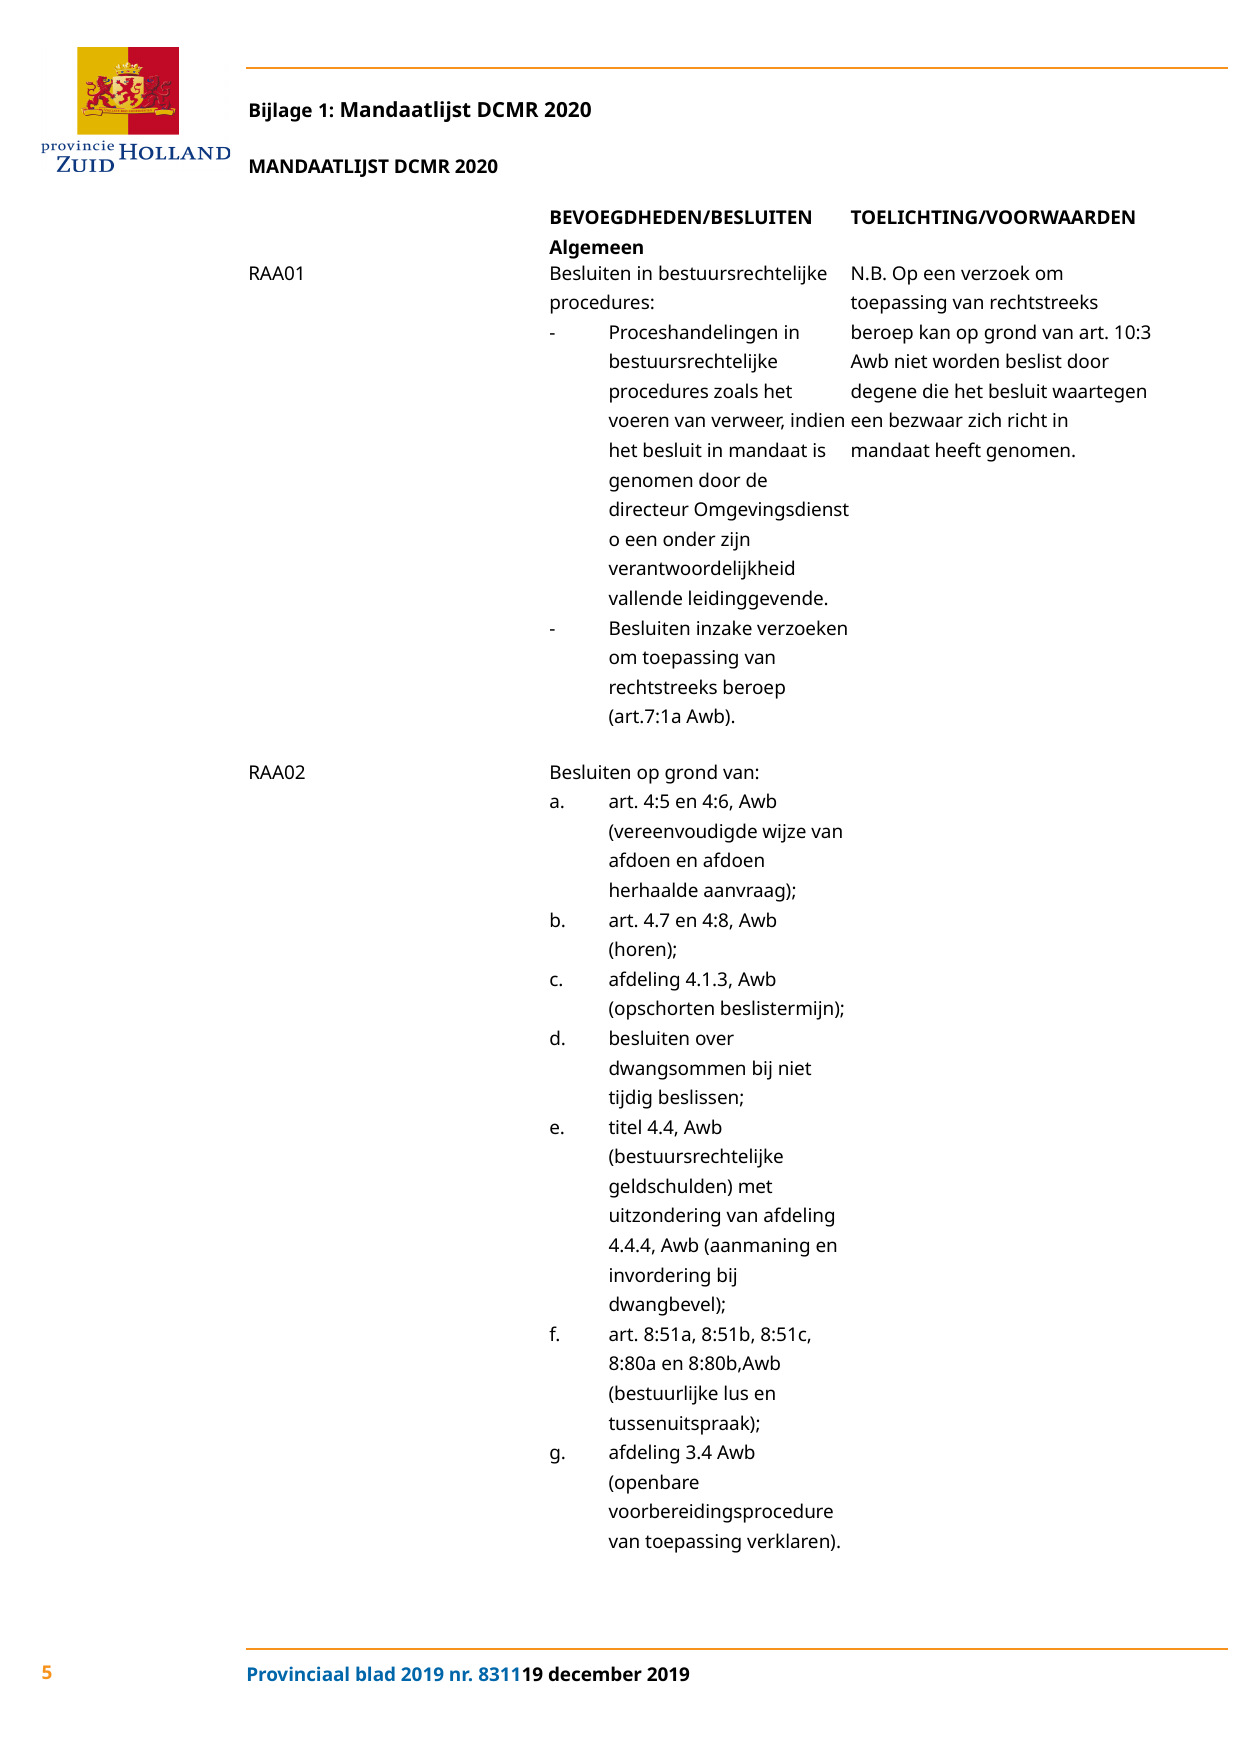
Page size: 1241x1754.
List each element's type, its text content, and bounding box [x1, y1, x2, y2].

table_cell Besluiten op grond van: art. 4:5 en 4:6, Awb (vereenvoudigde wijze van afdoen en afdoen herhaalde aanvraag); art. 4.7 en 4:8, Awb (horen); afdeling 4.1.3, Awb (opschorten beslistermijn); besluiten over dwangsommen bij niet tijdig beslissen; titel 4.4, Awb (bestuursrechtelijke geldschulden) met uitzondering van afdeling 4.4.4, Awb (aanmaning en invordering bij dwangbevel); art. 8:51a, 8:51b, 8:51c, 8:80a en 8:80b,Awb (bestuurlijke lus en tussenuitspraak); afdeling 3.4 Awb (openbare voorbereidingsprocedure van toepassing verklaren). [549, 759, 850, 1583]
table_cell [850, 179, 1152, 204]
table_cell N.B. Op een verzoek om toepassing van rechtstreeks beroep kan op grond van art. 10:3 Awb niet worden beslist door degene die het besluit waartegen een bezwaar zich richt in mandaat heeft genomen. [850, 260, 1152, 759]
table_cell RAA01 [248, 260, 549, 759]
table_cell [850, 759, 1152, 1583]
text Bijlage 1: Mandaatlijst DCMR 2020 [248, 95, 1152, 123]
table_cell Besluiten in bestuursrechtelijke procedures: Proceshandelingen in bestuursrechtelijke procedures zoals het voeren van verweer, indien het besluit in mandaat is genomen door de directeur Omgevingsdienst o een onder zijn verantwoordelijkheid vallende leidinggevende. Besluiten inzake verzoeken om toepassing van rechtstreeks beroep (art.7:1a Awb). [549, 260, 850, 759]
table_cell TOELICHTING/VOORWAARDEN [850, 205, 1152, 260]
table_cell [549, 179, 850, 204]
table_cell [248, 205, 549, 260]
table_cell BEVOEGDHEDEN/BESLUITEN Algemeen [549, 205, 850, 260]
table_header MANDAATLIJST DCMR 2020 [248, 153, 1152, 179]
table_cell RAA02 [248, 759, 549, 1583]
picture [41, 47, 231, 172]
table_cell [248, 179, 549, 204]
